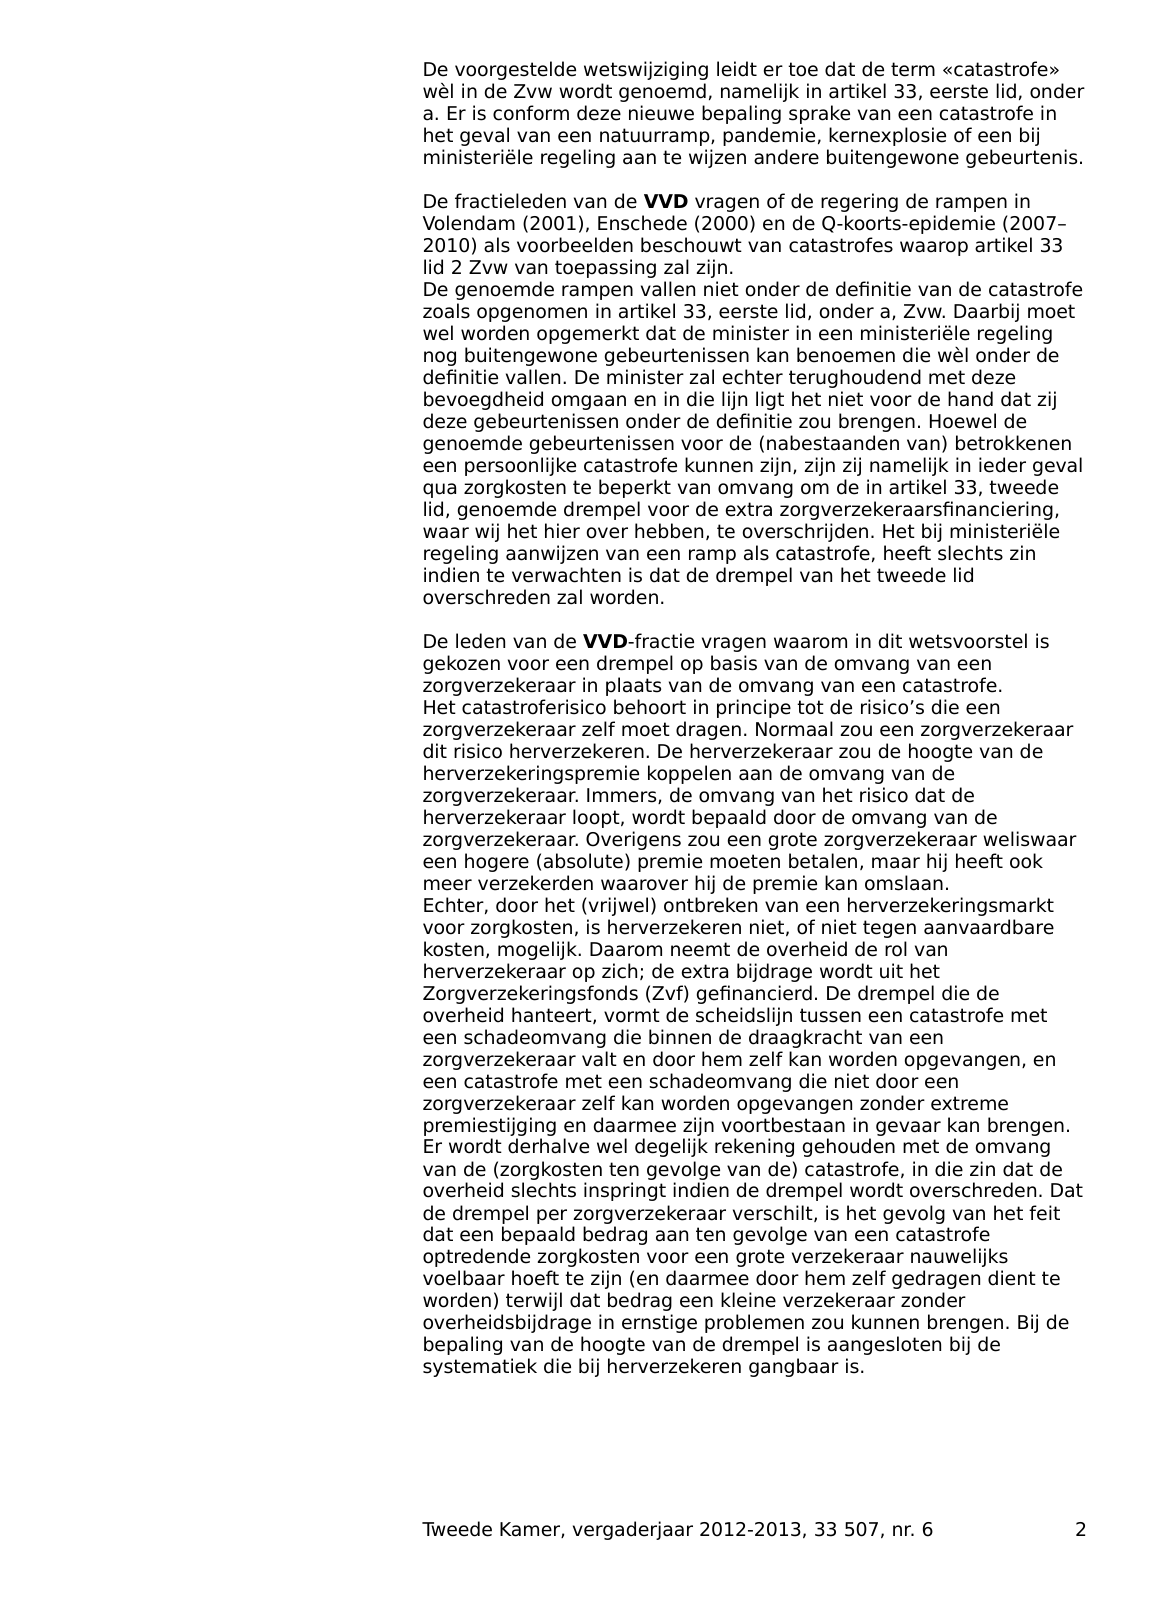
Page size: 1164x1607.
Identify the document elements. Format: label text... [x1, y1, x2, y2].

text De fractieleden van de VVD vragen of de regering de rampen in Volendam (2001), Enschede (2000) en de Q-koorts-epidemie (2007–2010) als voorbeelden beschouwt van catastrofes waarop artikel 33 lid 2 Zvw van toepassing zal zijn. [422, 191, 1087, 279]
text Het catastroferisico behoort in principe tot de risico’s die een zorgverzekeraar zelf moet dragen. Normaal zou een zorgverzekeraar dit risico herverzekeren. De herverzekeraar zou de hoogte van de herverzekeringspremie koppelen aan de omvang van de zorgverzekeraar. Immers, de omvang van het risico dat de herverzekeraar loopt, wordt bepaald door de omvang van de zorgverzekeraar. Overigens zou een grote zorgverzekeraar weliswaar een hogere (absolute) premie moeten betalen, maar hij heeft ook meer verzekerden waarover hij de premie kan omslaan. [422, 697, 1087, 895]
text De voorgestelde wetswijziging leidt er toe dat de term «catastrofe» wèl in de Zvw wordt genoemd, namelijk in artikel 33, eerste lid, onder a. Er is conform deze nieuwe bepaling sprake van een catastrofe in het geval van een natuurramp, pandemie, kernexplosie of een bij ministeriële regeling aan te wijzen andere buitengewone gebeurtenis. [422, 59, 1087, 169]
text Echter, door het (vrijwel) ontbreken van een herverzekeringsmarkt voor zorgkosten, is herverzekeren niet, of niet tegen aanvaardbare kosten, mogelijk. Daarom neemt de overheid de rol van herverzekeraar op zich; de extra bijdrage wordt uit het Zorgverzekeringsfonds (Zvf) gefinancierd. De drempel die de overheid hanteert, vormt de scheidslijn tussen een catastrofe met een schadeomvang die binnen de draagkracht van een zorgverzekeraar valt en door hem zelf kan worden opgevangen, en een catastrofe met een schadeomvang die niet door een zorgverzekeraar zelf kan worden opgevangen zonder extreme premiestijging en daarmee zijn voortbestaan in gevaar kan brengen. Er wordt derhalve wel degelijk rekening gehouden met de omvang van de (zorgkosten ten gevolge van de) catastrofe, in die zin dat de overheid slechts inspringt indien de drempel wordt overschreden. Dat de drempel per zorgverzekeraar verschilt, is het gevolg van het feit dat een bepaald bedrag aan ten gevolge van een catastrofe optredende zorgkosten voor een grote verzekeraar nauwelijks voelbaar hoeft te zijn (en daarmee door hem zelf gedragen dient te worden) terwijl dat bedrag een kleine verzekeraar zonder overheidsbijdrage in ernstige problemen zou kunnen brengen. Bij de bepaling van de hoogte van de drempel is aangesloten bij de systematiek die bij herverzekeren gangbaar is. [422, 895, 1087, 1378]
text De leden van de VVD-fractie vragen waarom in dit wetsvoorstel is gekozen voor een drempel op basis van de omvang van een zorgverzekeraar in plaats van de omvang van een catastrofe. [422, 631, 1087, 697]
text De genoemde rampen vallen niet onder de definitie van de catastrofe zoals opgenomen in artikel 33, eerste lid, onder a, Zvw. Daarbij moet wel worden opgemerkt dat de minister in een ministeriële regeling nog buitengewone gebeurtenissen kan benoemen die wèl onder de definitie vallen. De minister zal echter terughoudend met deze bevoegdheid omgaan en in die lijn ligt het niet voor de hand dat zij deze gebeurtenissen onder de definitie zou brengen. Hoewel de genoemde gebeurtenissen voor de (nabestaanden van) betrokkenen een persoonlijke catastrofe kunnen zijn, zijn zij namelijk in ieder geval qua zorgkosten te beperkt van omvang om de in artikel 33, tweede lid, genoemde drempel voor de extra zorgverzekeraarsfinanciering, waar wij het hier over hebben, te overschrijden. Het bij ministeriële regeling aanwijzen van een ramp als catastrofe, heeft slechts zin indien te verwachten is dat de drempel van het tweede lid overschreden zal worden. [422, 279, 1087, 609]
